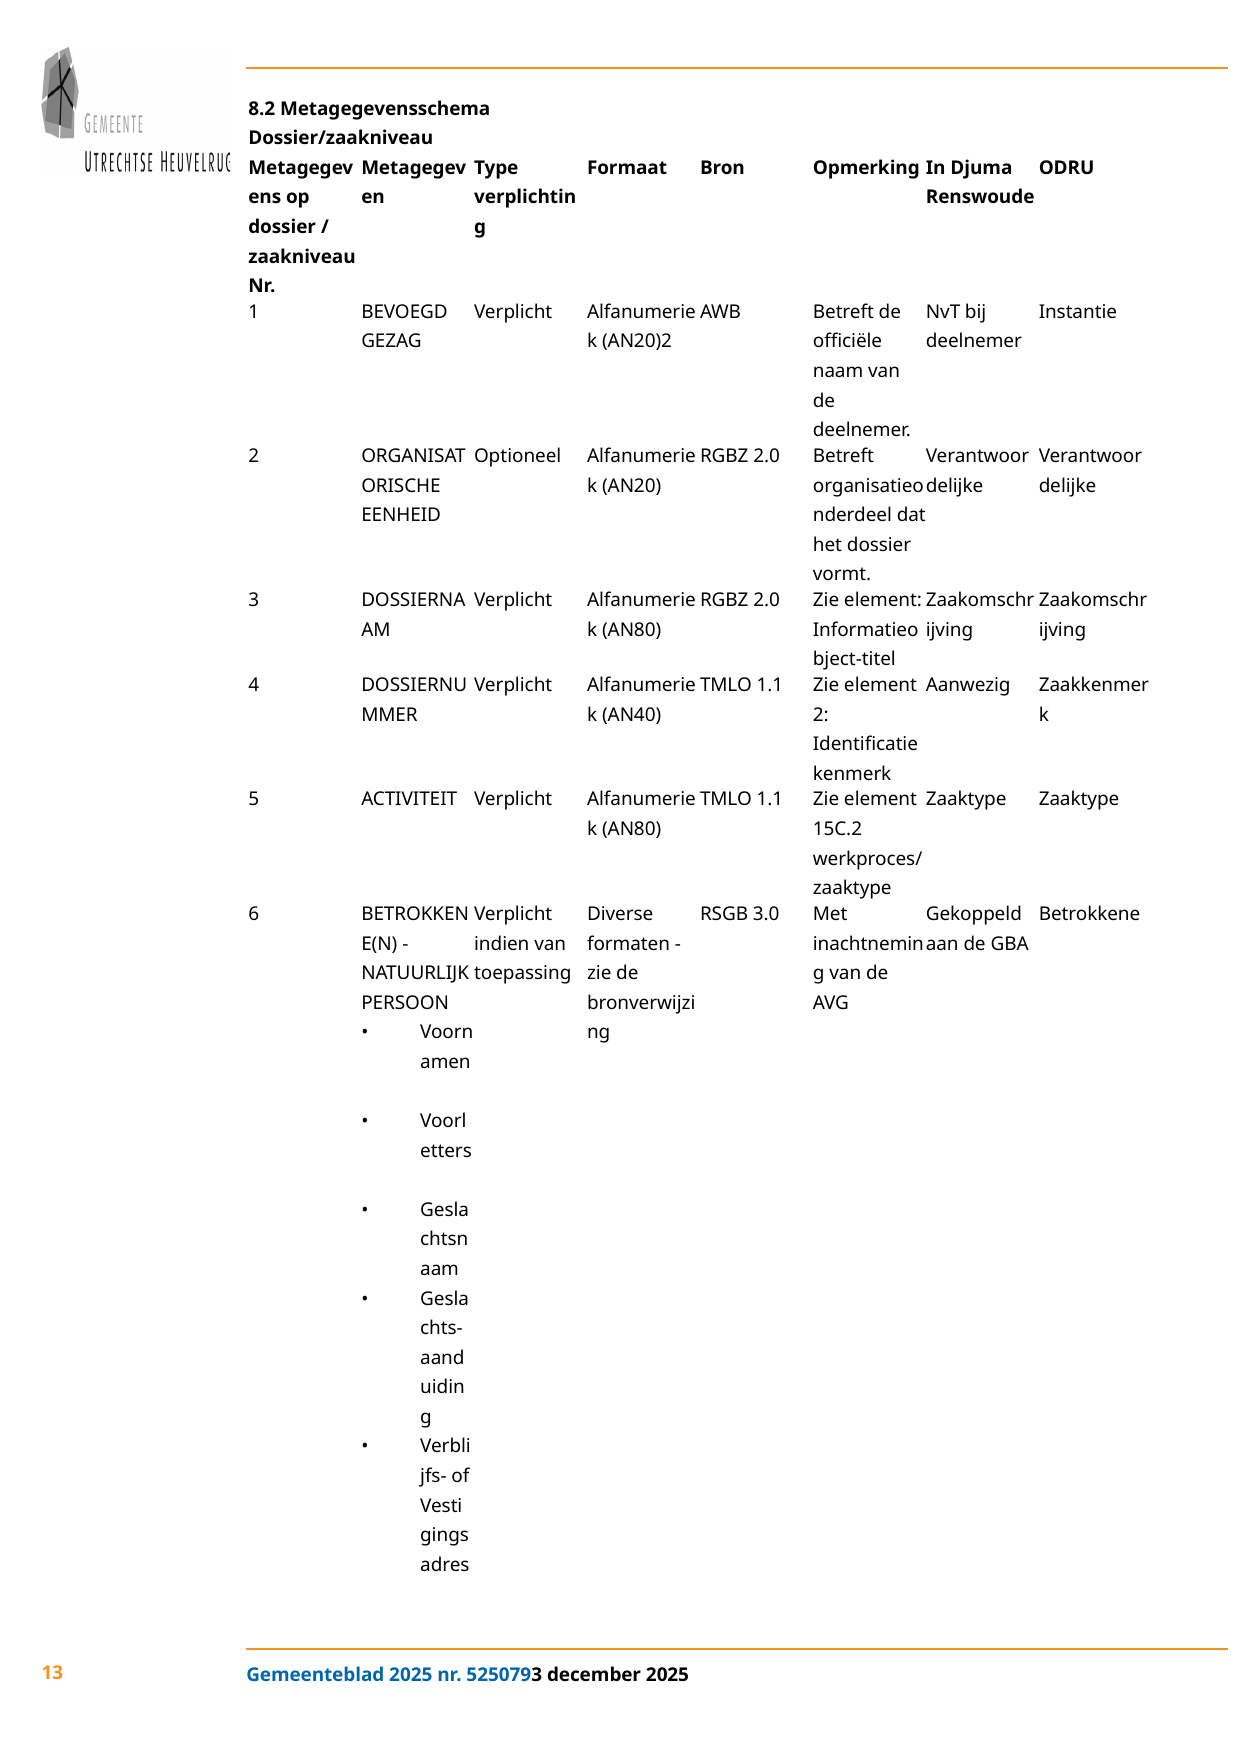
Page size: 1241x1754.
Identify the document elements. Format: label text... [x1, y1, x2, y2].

text Dossier/zaakniveau [248, 124, 1152, 150]
table_cell NvT bij deelnemer [926, 298, 1038, 442]
table_cell RGBZ 2.0 [700, 442, 813, 586]
table_cell Alfanumeriek (AN80) [587, 786, 700, 900]
table_cell AWB [700, 298, 813, 442]
table_cell Zaaktype [926, 786, 1038, 900]
table_cell Zaaktype [1039, 786, 1152, 900]
table_cell BEVOEGD GEZAG [361, 298, 474, 442]
table_cell Met inachtneming van de AVG [813, 900, 926, 1606]
table_cell Zaakkenmerk [1039, 671, 1152, 786]
table_cell Alfanumeriek (AN20)2 [587, 298, 700, 442]
table_cell DOSSIERNUMMER [361, 671, 474, 786]
table_cell ACTIVITEIT [361, 786, 474, 900]
table_cell Betreft organisatieonderdeel dat het dossier vormt. [813, 442, 926, 586]
table_header Formaat [587, 154, 700, 298]
table_cell 3 [248, 586, 361, 671]
table_cell Optioneel [474, 442, 587, 586]
table_cell TMLO 1.1 [700, 786, 813, 900]
table_header In Djuma Renswoude [926, 154, 1038, 298]
table_cell 2 [248, 442, 361, 586]
table_cell 1 [248, 298, 361, 442]
table_cell Verantwoordelijke [926, 442, 1038, 586]
table_cell Verplicht [474, 298, 587, 442]
table_cell Zie element: Informatieobject-titel [813, 586, 926, 671]
table_cell Alfanumeriek (AN40) [587, 671, 700, 786]
table_cell Zaakomschrijving [926, 586, 1038, 671]
table_cell Verplicht [474, 786, 587, 900]
table_cell 5 [248, 786, 361, 900]
table_header ODRU [1039, 154, 1152, 298]
table_cell Instantie [1039, 298, 1152, 442]
table_cell Zaakomschrijving [1039, 586, 1152, 671]
table_cell Alfanumeriek (AN80) [587, 586, 700, 671]
table_header Metagegeven [361, 154, 474, 298]
table_cell TMLO 1.1 [700, 671, 813, 786]
table_header Opmerking [813, 154, 926, 298]
table_cell BETROKKENE(N) -NATUURLIJK PERSOON Voornamen Voorletters Geslachtsnaam Geslachts-aanduiding Verblijfs- of Vestigingsadres [361, 900, 474, 1606]
table_cell Verplicht [474, 671, 587, 786]
table_cell Betrokkene [1039, 900, 1152, 1606]
table_cell Gekoppeld aan de GBA [926, 900, 1038, 1606]
table_cell Betreft de officiële naam van de deelnemer. [813, 298, 926, 442]
table_cell Aanwezig [926, 671, 1038, 786]
table_cell RGBZ 2.0 [700, 586, 813, 671]
table_header Bron [700, 154, 813, 298]
picture [41, 47, 231, 172]
table_cell Verplicht indien van toepassing [474, 900, 587, 1606]
table_cell ORGANISATORISCHE EENHEID [361, 442, 474, 586]
table_cell Zie element 2: Identificatiekenmerk [813, 671, 926, 786]
table_cell Verantwoordelijke [1039, 442, 1152, 586]
table_header Type verplichting [474, 154, 587, 298]
table_cell Alfanumeriek (AN20) [587, 442, 700, 586]
text 8.2 Metagegevensschema [248, 95, 1152, 121]
table_cell 4 [248, 671, 361, 786]
table_cell Verplicht [474, 586, 587, 671]
table_header Metagegevens op dossier / zaakniveau Nr. [248, 154, 361, 298]
table_cell Zie element 15C.2 werkproces/ zaaktype [813, 786, 926, 900]
table_cell RSGB 3.0 [700, 900, 813, 1606]
table_cell Diverse formaten - zie de bronverwijzing [587, 900, 700, 1606]
table_cell DOSSIERNAAM [361, 586, 474, 671]
table_cell 6 [248, 900, 361, 1606]
